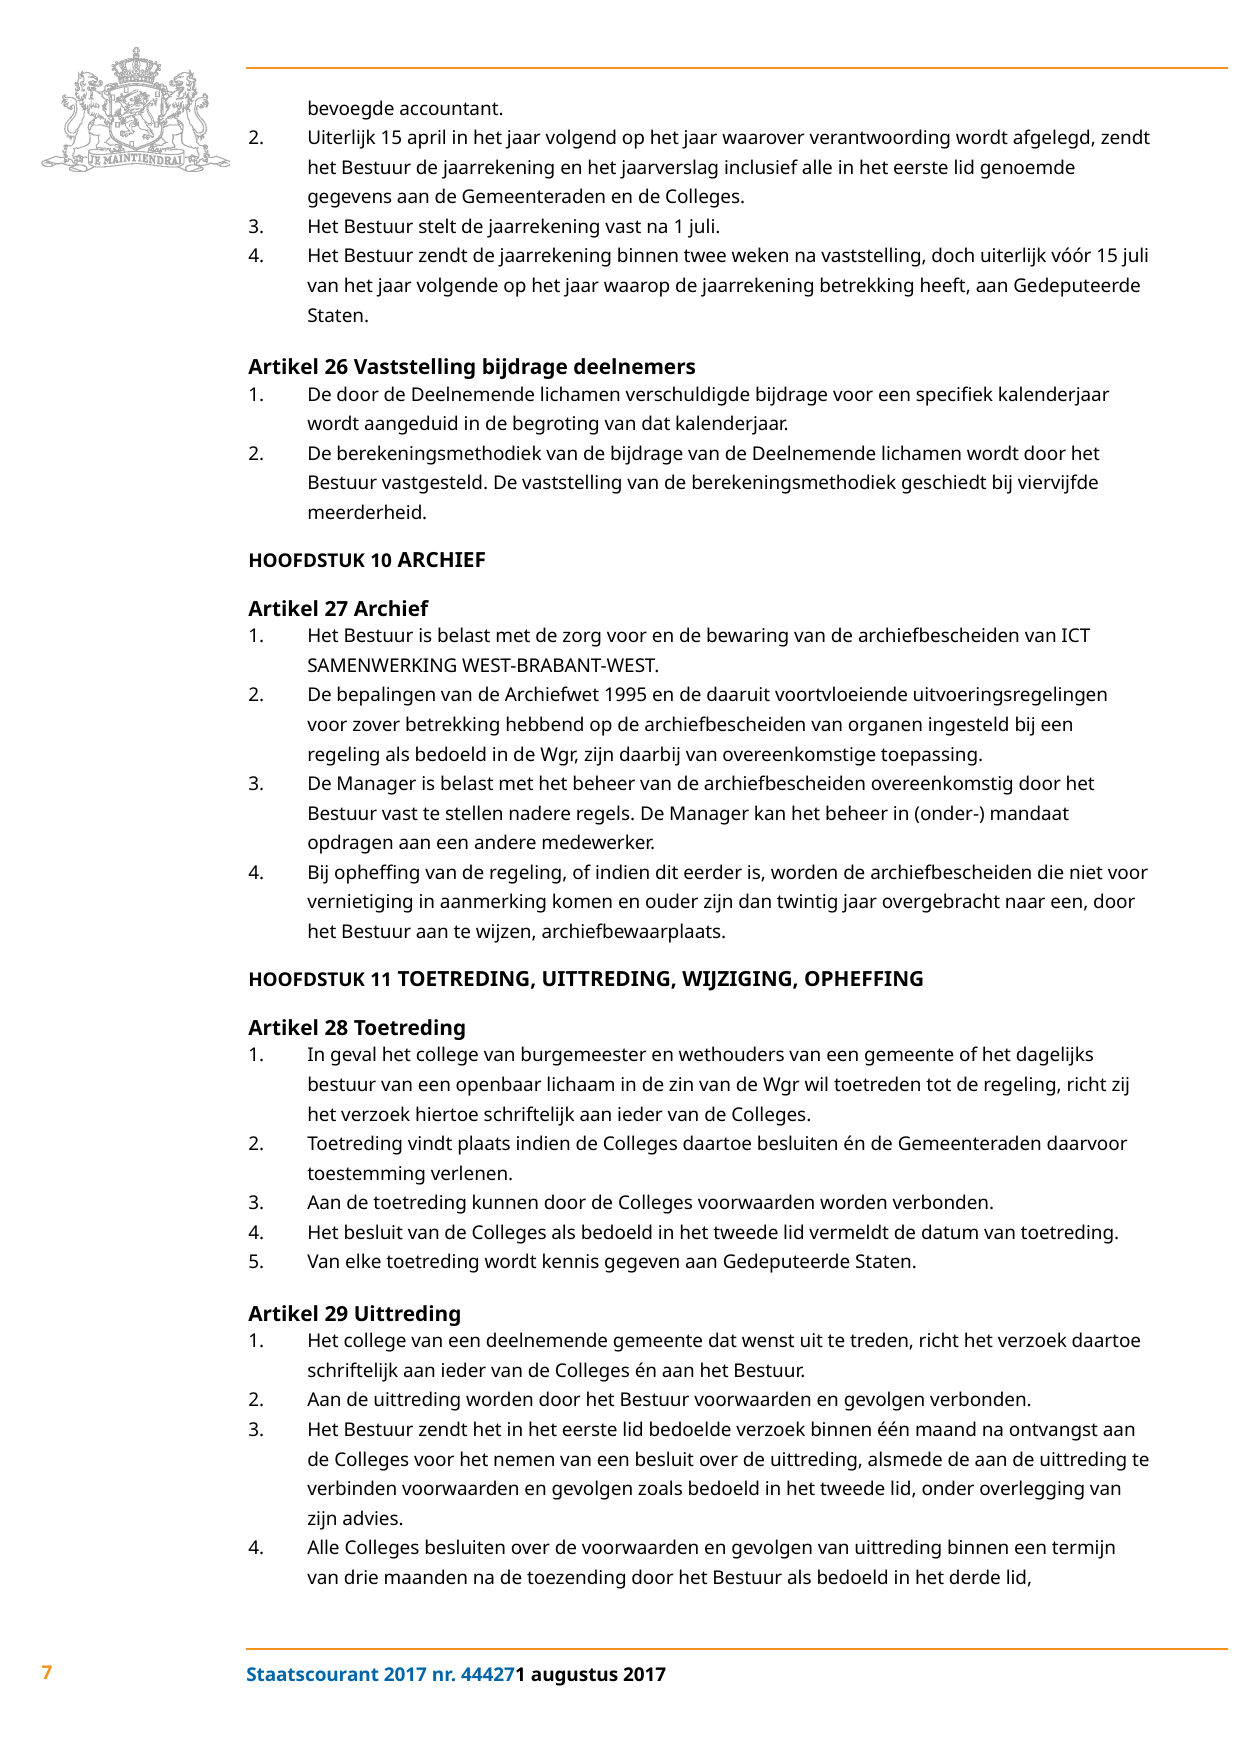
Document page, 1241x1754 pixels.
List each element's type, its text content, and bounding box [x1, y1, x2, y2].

text HOOFDSTUK 10 ARCHIEF [248, 545, 1152, 573]
list bevoegde accountant. [248, 95, 1152, 121]
text Artikel 26 Vaststelling bijdrage deelnemers [248, 352, 1152, 381]
list Van elke toetreding wordt kennis gegeven aan Gedeputeerde Staten. [248, 1249, 1152, 1274]
picture [41, 47, 231, 172]
list Aan de uittreding worden door het Bestuur voorwaarden en gevolgen verbonden. [248, 1387, 1152, 1412]
list Alle Colleges besluiten over de voorwaarden en gevolgen van uittreding binnen een termijn van drie maanden na de toezending door het Bestuur als bedoeld in het derde lid, [248, 1534, 1152, 1590]
list De Manager is belast met het beheer van de archiefbescheiden overeenkomstig door het Bestuur vast te stellen nadere regels. De Manager kan het beheer in (onder-) mandaat opdragen aan een andere medewerker. [248, 770, 1152, 855]
list Het besluit van de Colleges als bedoeld in het tweede lid vermeldt de datum van toetreding. [248, 1219, 1152, 1245]
list In geval het college van burgemeester en wethouders van een gemeente of het dagelijks bestuur van een openbaar lichaam in de zin van de Wgr wil toetreden tot de regeling, richt zij het verzoek hiertoe schriftelijk aan ieder van de Colleges. [248, 1042, 1152, 1126]
list Aan de toetreding kunnen door de Colleges voorwaarden worden verbonden. [248, 1189, 1152, 1215]
list Bij opheffing van de regeling, of indien dit eerder is, worden de archiefbescheiden die niet voor vernietiging in aanmerking komen en ouder zijn dan twintig jaar overgebracht naar een, door het Bestuur aan te wijzen, archiefbewaarplaats. [248, 859, 1152, 944]
text HOOFDSTUK 11 TOETREDING, UITTREDING, WIJZIGING, OPHEFFING [248, 964, 1152, 992]
text Artikel 28 Toetreding [248, 1013, 1152, 1042]
text Artikel 27 Archief [248, 594, 1152, 622]
list Het Bestuur stelt de jaarrekening vast na 1 juli. [248, 213, 1152, 239]
list Het Bestuur is belast met de zorg voor en de bewaring van de archiefbescheiden van ICT SAMENWERKING WEST-BRABANT-WEST. [248, 622, 1152, 678]
list Toetreding vindt plaats indien de Colleges daartoe besluiten én de Gemeenteraden daarvoor toestemming verlenen. [248, 1130, 1152, 1186]
list De bepalingen van de Archiefwet 1995 en de daaruit voortvloeiende uitvoeringsregelingen voor zover betrekking hebbend op de archiefbescheiden van organen ingesteld bij een regeling als bedoeld in de Wgr, zijn daarbij van overeenkomstige toepassing. [248, 682, 1152, 766]
list Het Bestuur zendt de jaarrekening binnen twee weken na vaststelling, doch uiterlijk vóór 15 juli van het jaar volgende op het jaar waarop de jaarrekening betrekking heeft, aan Gedeputeerde Staten. [248, 243, 1152, 328]
list Het college van een deelnemende gemeente dat wenst uit te treden, richt het verzoek daartoe schriftelijk aan ieder van de Colleges én aan het Bestuur. [248, 1327, 1152, 1383]
list Uiterlijk 15 april in het jaar volgend op het jaar waarover verantwoording wordt afgelegd, zendt het Bestuur de jaarrekening en het jaarverslag inclusief alle in het eerste lid genoemde gegevens aan de Gemeenteraden en de Colleges. [248, 124, 1152, 209]
text Artikel 29 Uittreding [248, 1299, 1152, 1327]
list De berekeningsmethodiek van de bijdrage van de Deelnemende lichamen wordt door het Bestuur vastgesteld. De vaststelling van de berekeningsmethodiek geschiedt bij viervijfde meerderheid. [248, 440, 1152, 525]
list Het Bestuur zendt het in het eerste lid bedoelde verzoek binnen één maand na ontvangst aan de Colleges voor het nemen van een besluit over de uittreding, alsmede de aan de uittreding te verbinden voorwaarden en gevolgen zoals bedoeld in het tweede lid, onder overlegging van zijn advies. [248, 1416, 1152, 1531]
list De door de Deelnemende lichamen verschuldigde bijdrage voor een specifiek kalenderjaar wordt aangeduid in de begroting van dat kalenderjaar. [248, 381, 1152, 436]
